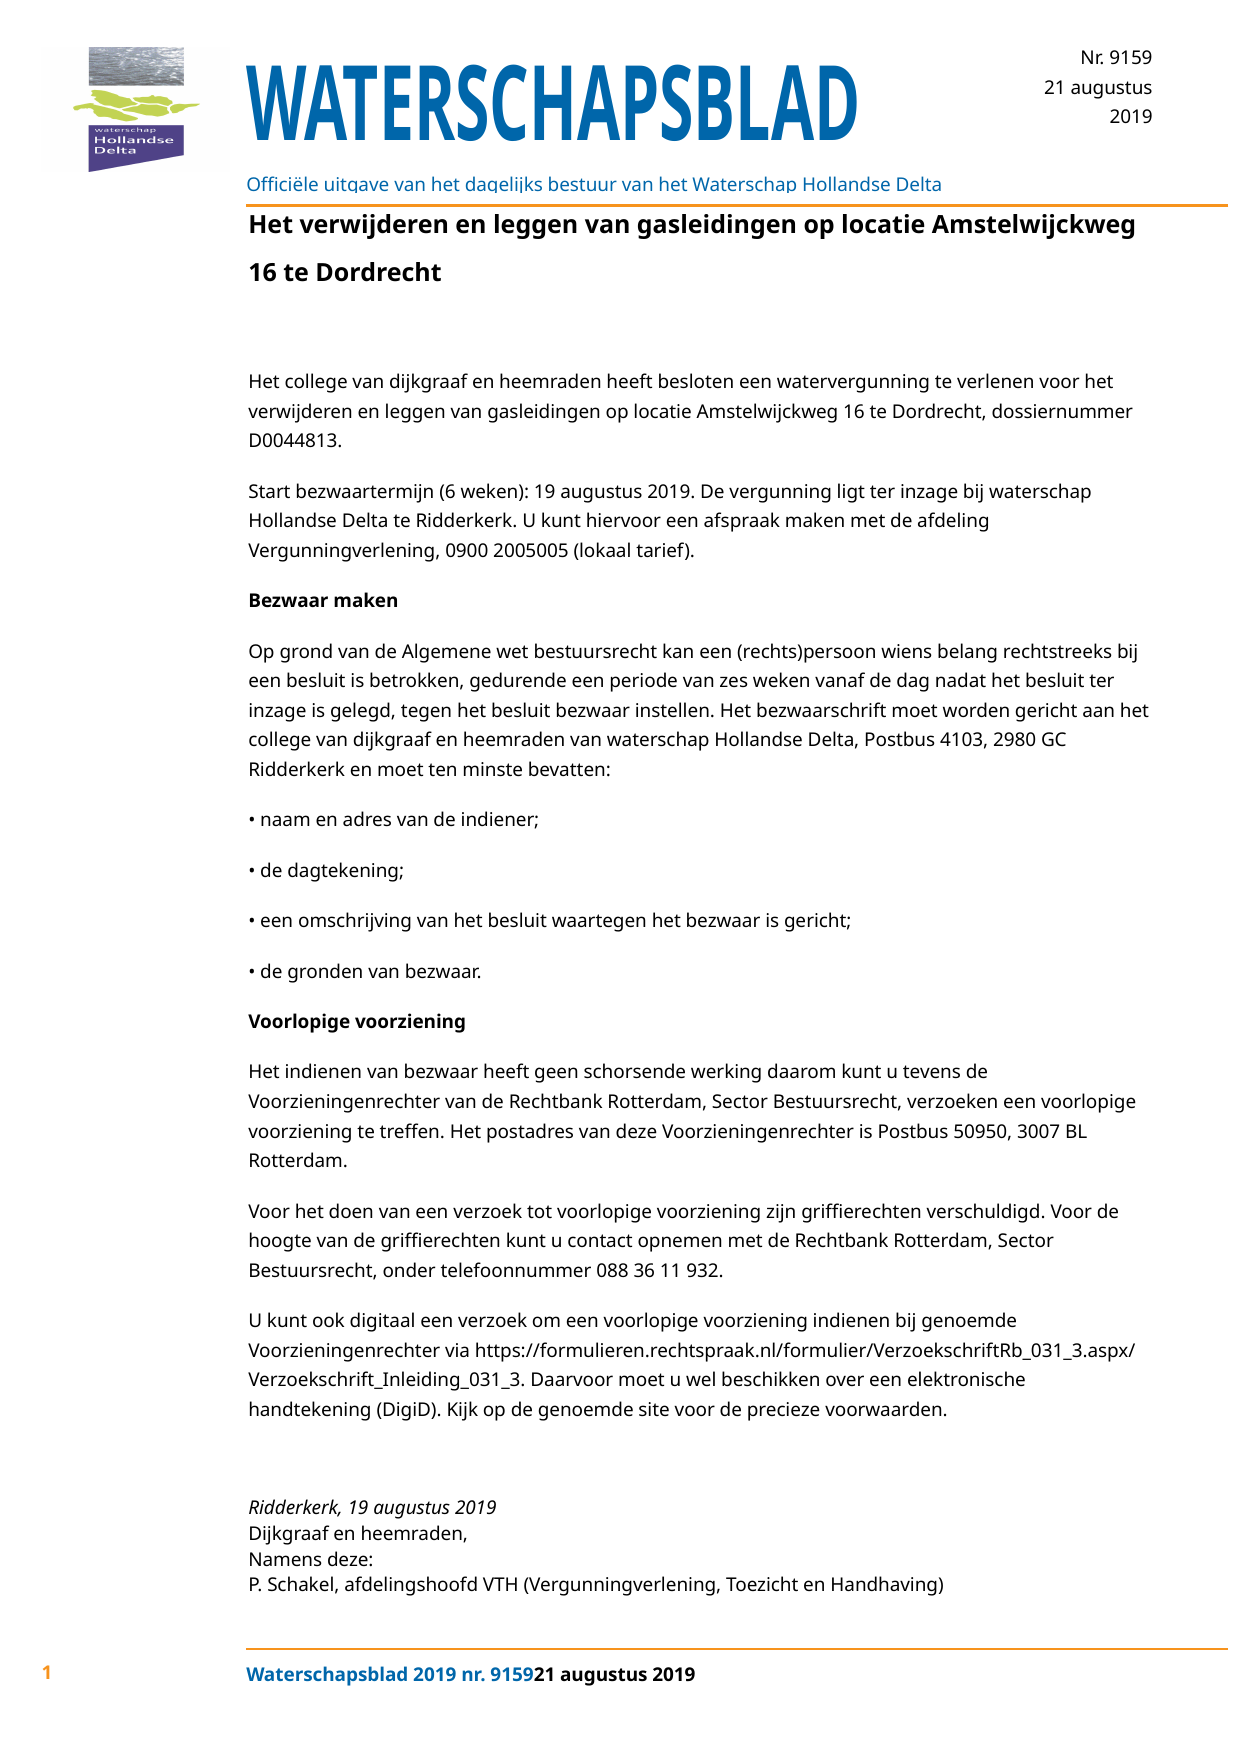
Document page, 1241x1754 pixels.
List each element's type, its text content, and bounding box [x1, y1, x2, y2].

text Het college van dijkgraaf en heemraden heeft besloten een watervergunning te verlenen voor het verwijderen en leggen van gasleidingen op locatie Amstelwijckweg 16 te Dordrecht, dossiernummer D0044813. [248, 368, 1152, 453]
text Ridderkerk, 19 augustus 2019 [248, 1494, 1152, 1520]
text Dijkgraaf en heemraden, [248, 1520, 1152, 1546]
text U kunt ook digitaal een verzoek om een voorlopige voorziening indienen bij genoemde Voorzieningenrechter via https://formulieren.rechtspraak.nl/formulier/VerzoekschriftRb_031_3.aspx/Verzoekschrift_Inleiding_031_3. Daarvoor moet u wel beschikken over een elektronische handtekening (DigiD). Kijk op de genoemde site voor de precieze voorwaarden. [248, 1307, 1152, 1422]
text • naam en adres van de indiener; [248, 807, 1152, 832]
text Start bezwaartermijn (6 weken): 19 augustus 2019. De vergunning ligt ter inzage bij waterschap Hollandse Delta te Ridderkerk. U kunt hiervoor een afspraak maken met de afdeling Vergunningverlening, 0900 2005005 (lokaal tarief). [248, 478, 1152, 563]
picture [41, 47, 231, 172]
text Voorlopige voorziening [248, 1008, 1152, 1034]
text • de dagtekening; [248, 857, 1152, 883]
text • de gronden van bezwaar. [248, 958, 1152, 984]
text • een omschrijving van het besluit waartegen het bezwaar is gericht; [248, 907, 1152, 933]
text Op grond van de Algemene wet bestuursrecht kan een (rechts)persoon wiens belang rechtstreeks bij een besluit is betrokken, gedurende een periode van zes weken vanaf de dag nadat het besluit ter inzage is gelegd, tegen het besluit bezwaar instellen. Het bezwaarschrift moet worden gericht aan het college van dijkgraaf en heemraden van waterschap Hollandse Delta, Postbus 4103, 2980 GC Ridderkerk en moet ten minste bevatten: [248, 638, 1152, 782]
text Bezwaar maken [248, 587, 1152, 613]
text Voor het doen van een verzoek tot voorlopige voorziening zijn griffierechten verschuldigd. Voor de hoogte van de griffierechten kunt u contact opnemen met de Rechtbank Rotterdam, Sector Bestuursrecht, onder telefoonnummer 088 36 11 932. [248, 1198, 1152, 1283]
text Het verwijderen en leggen van gasleidingen op locatie Amstelwijckweg 16 te Dordrecht [248, 207, 1152, 288]
text Namens deze: [248, 1546, 1152, 1572]
text Het indienen van bezwaar heeft geen schorsende werking daarom kunt u tevens de Voorzieningenrechter van de Rechtbank Rotterdam, Sector Bestuursrecht, verzoeken een voorlopige voorziening te treffen. Het postadres van deze Voorzieningenrechter is Postbus 50950, 3007 BL Rotterdam. [248, 1059, 1152, 1173]
text P. Schakel, afdelingshoofd VTH (Vergunningverlening, Toezicht en Handhaving) [248, 1572, 1152, 1597]
